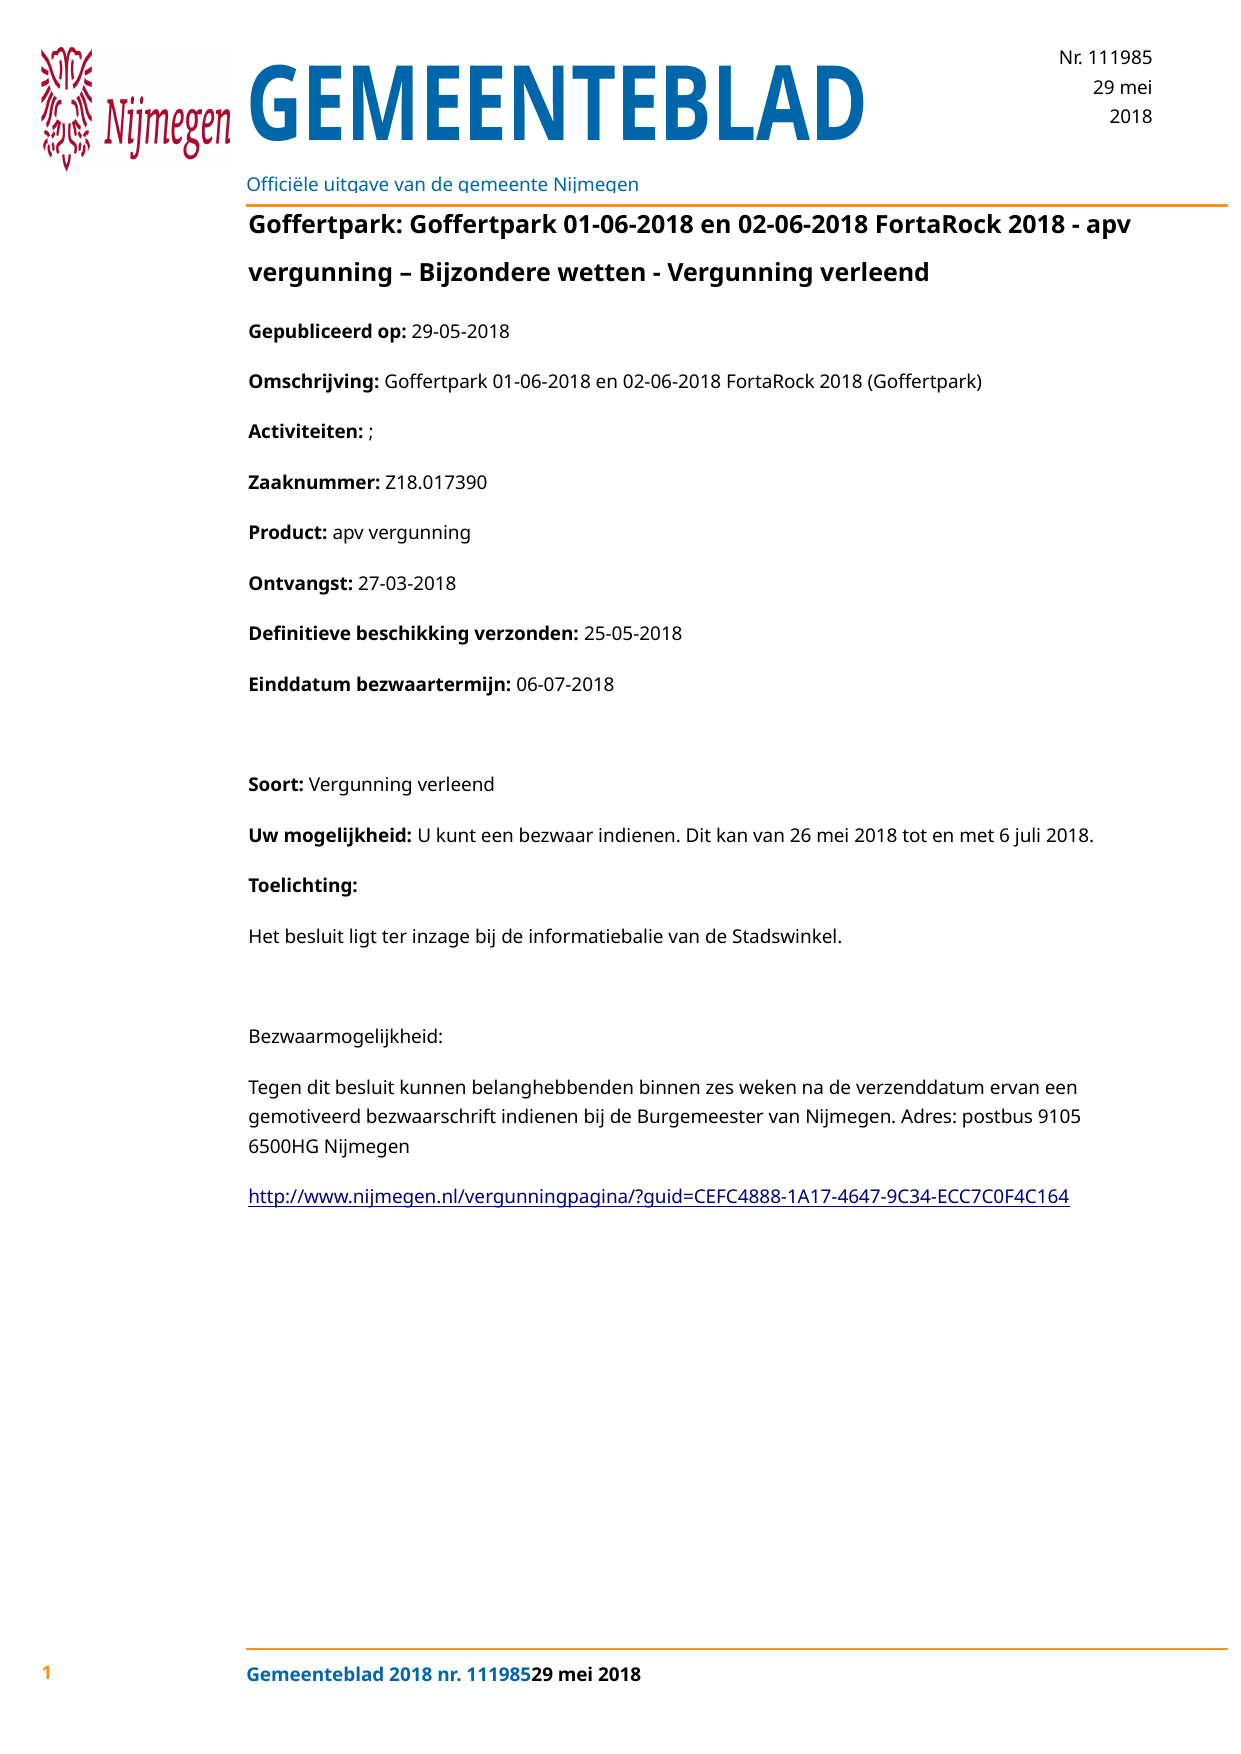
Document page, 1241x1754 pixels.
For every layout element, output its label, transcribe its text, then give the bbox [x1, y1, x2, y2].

text Zaaknummer: Z18.017390 [248, 469, 1152, 495]
text Goffertpark: Goffertpark 01-06-2018 en 02-06-2018 FortaRock 2018 - apv vergunning – Bijzondere wetten - Vergunning verleend [248, 207, 1152, 288]
text Definitieve beschikking verzonden: 25-05-2018 [248, 620, 1152, 646]
text Product: apv vergunning [248, 519, 1152, 545]
text Tegen dit besluit kunnen belanghebbenden binnen zes weken na de verzenddatum ervan een gemotiveerd bezwaarschrift indienen bij de Burgemeester van Nijmegen. Adres: postbus 9105 6500HG Nijmegen [248, 1074, 1152, 1159]
text Uw mogelijkheid: U kunt een bezwaar indienen. Dit kan van 26 mei 2018 tot en met 6 juli 2018. [248, 822, 1152, 848]
picture [41, 47, 231, 172]
text Ontvangst: 27-03-2018 [248, 570, 1152, 596]
text Soort: Vergunning verleend [248, 772, 1152, 797]
text Bezwaarmogelijkheid: [248, 1024, 1152, 1049]
text Einddatum bezwaartermijn: 06-07-2018 [248, 671, 1152, 697]
text Gepubliceerd op: 29-05-2018 [248, 318, 1152, 344]
text http://www.nijmegen.nl/vergunningpagina/?guid=CEFC4888-1A17-4647-9C34-ECC7C0F4C164 [248, 1184, 1152, 1209]
text Het besluit ligt ter inzage bij de informatiebalie van de Stadswinkel. [248, 923, 1152, 949]
text Omschrijving: Goffertpark 01-06-2018 en 02-06-2018 FortaRock 2018 (Goffertpark) [248, 368, 1152, 394]
text Activiteiten: ; [248, 419, 1152, 444]
text Toelichting: [248, 872, 1152, 898]
